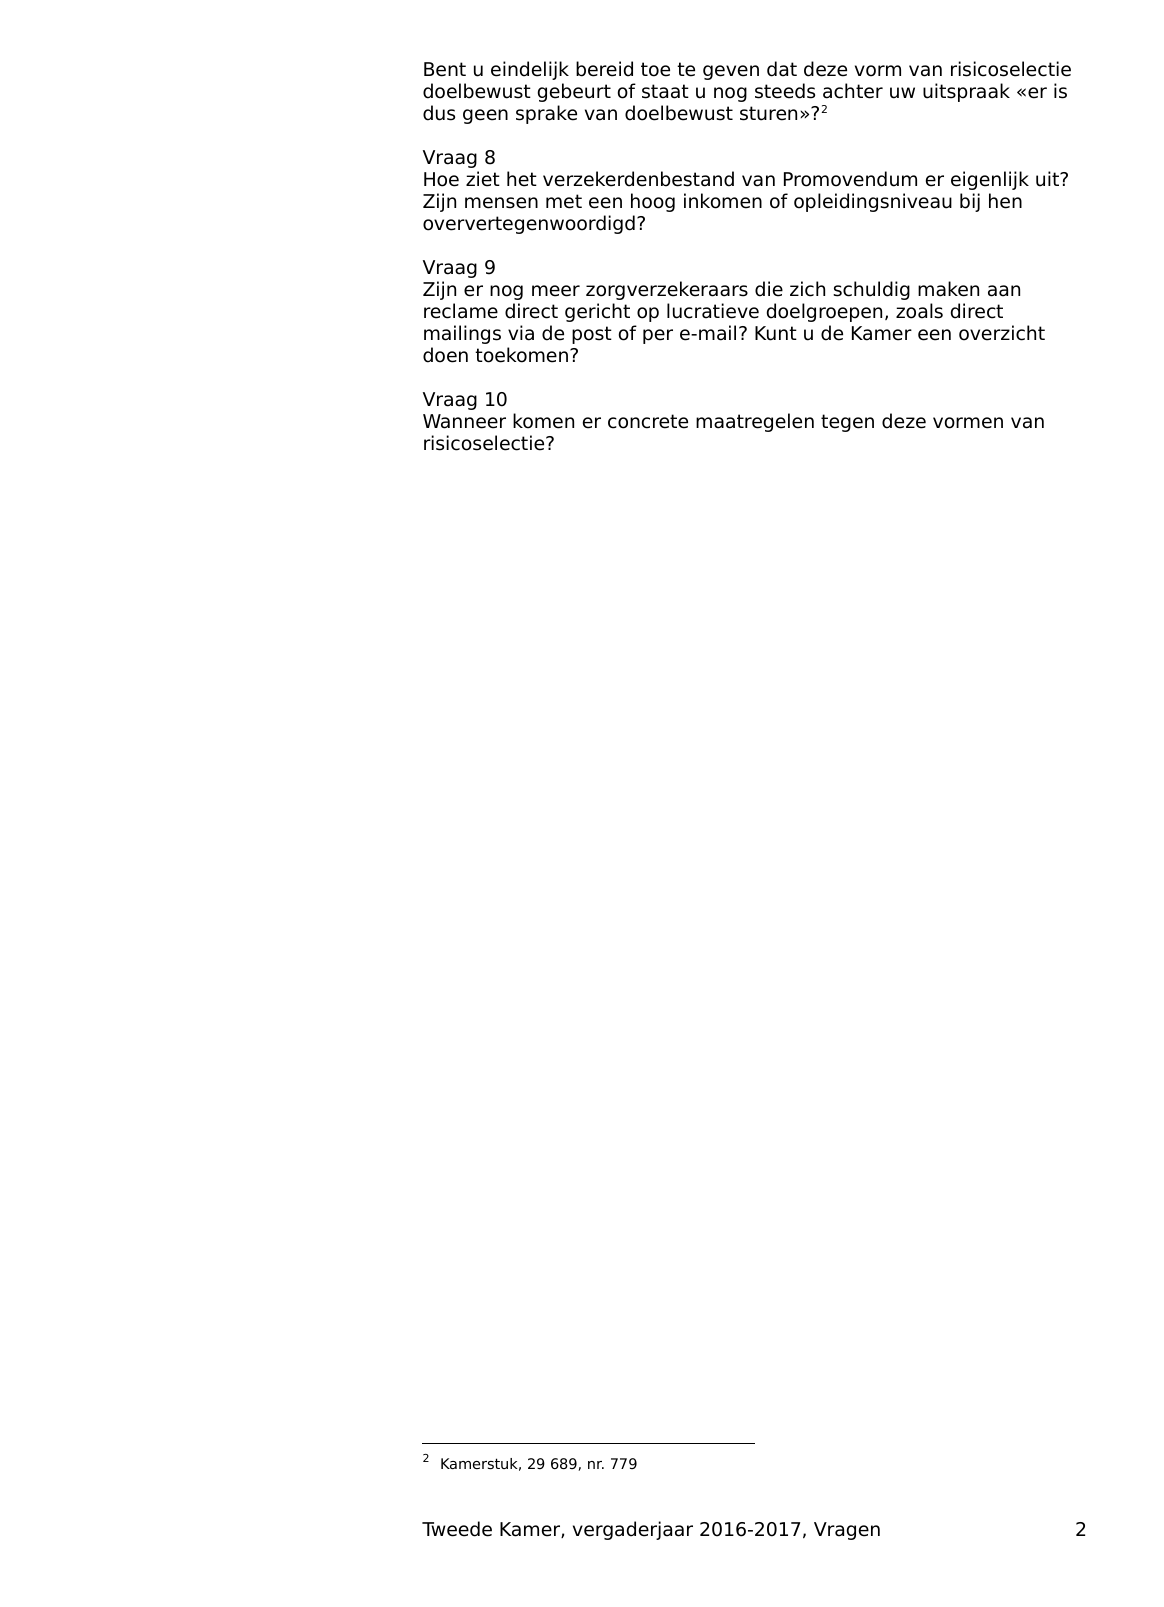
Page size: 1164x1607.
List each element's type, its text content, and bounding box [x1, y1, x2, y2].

text Vraag 9 [422, 257, 1087, 279]
text Hoe ziet het verzekerdenbestand van Promovendum er eigenlijk uit? Zijn mensen met een hoog inkomen of opleidingsniveau bij hen oververtegenwoordigd? [422, 169, 1087, 235]
text Zijn er nog meer zorgverzekeraars die zich schuldig maken aan reclame direct gericht op lucratieve doelgroepen, zoals direct mailings via de post of per e-mail? Kunt u de Kamer een overzicht doen toekomen? [422, 279, 1087, 367]
text Vraag 8 [422, 147, 1087, 169]
text Kamerstuk, 29 689, nr. 779 [422, 1452, 1087, 1474]
text Vraag 10 [422, 389, 1087, 411]
text Bent u eindelijk bereid toe te geven dat deze vorm van risicoselectie doelbewust gebeurt of staat u nog steeds achter uw uitspraak «er is dus geen sprake van doelbewust sturen»? [422, 59, 1087, 125]
text Wanneer komen er concrete maatregelen tegen deze vormen van risicoselectie? [422, 411, 1087, 455]
